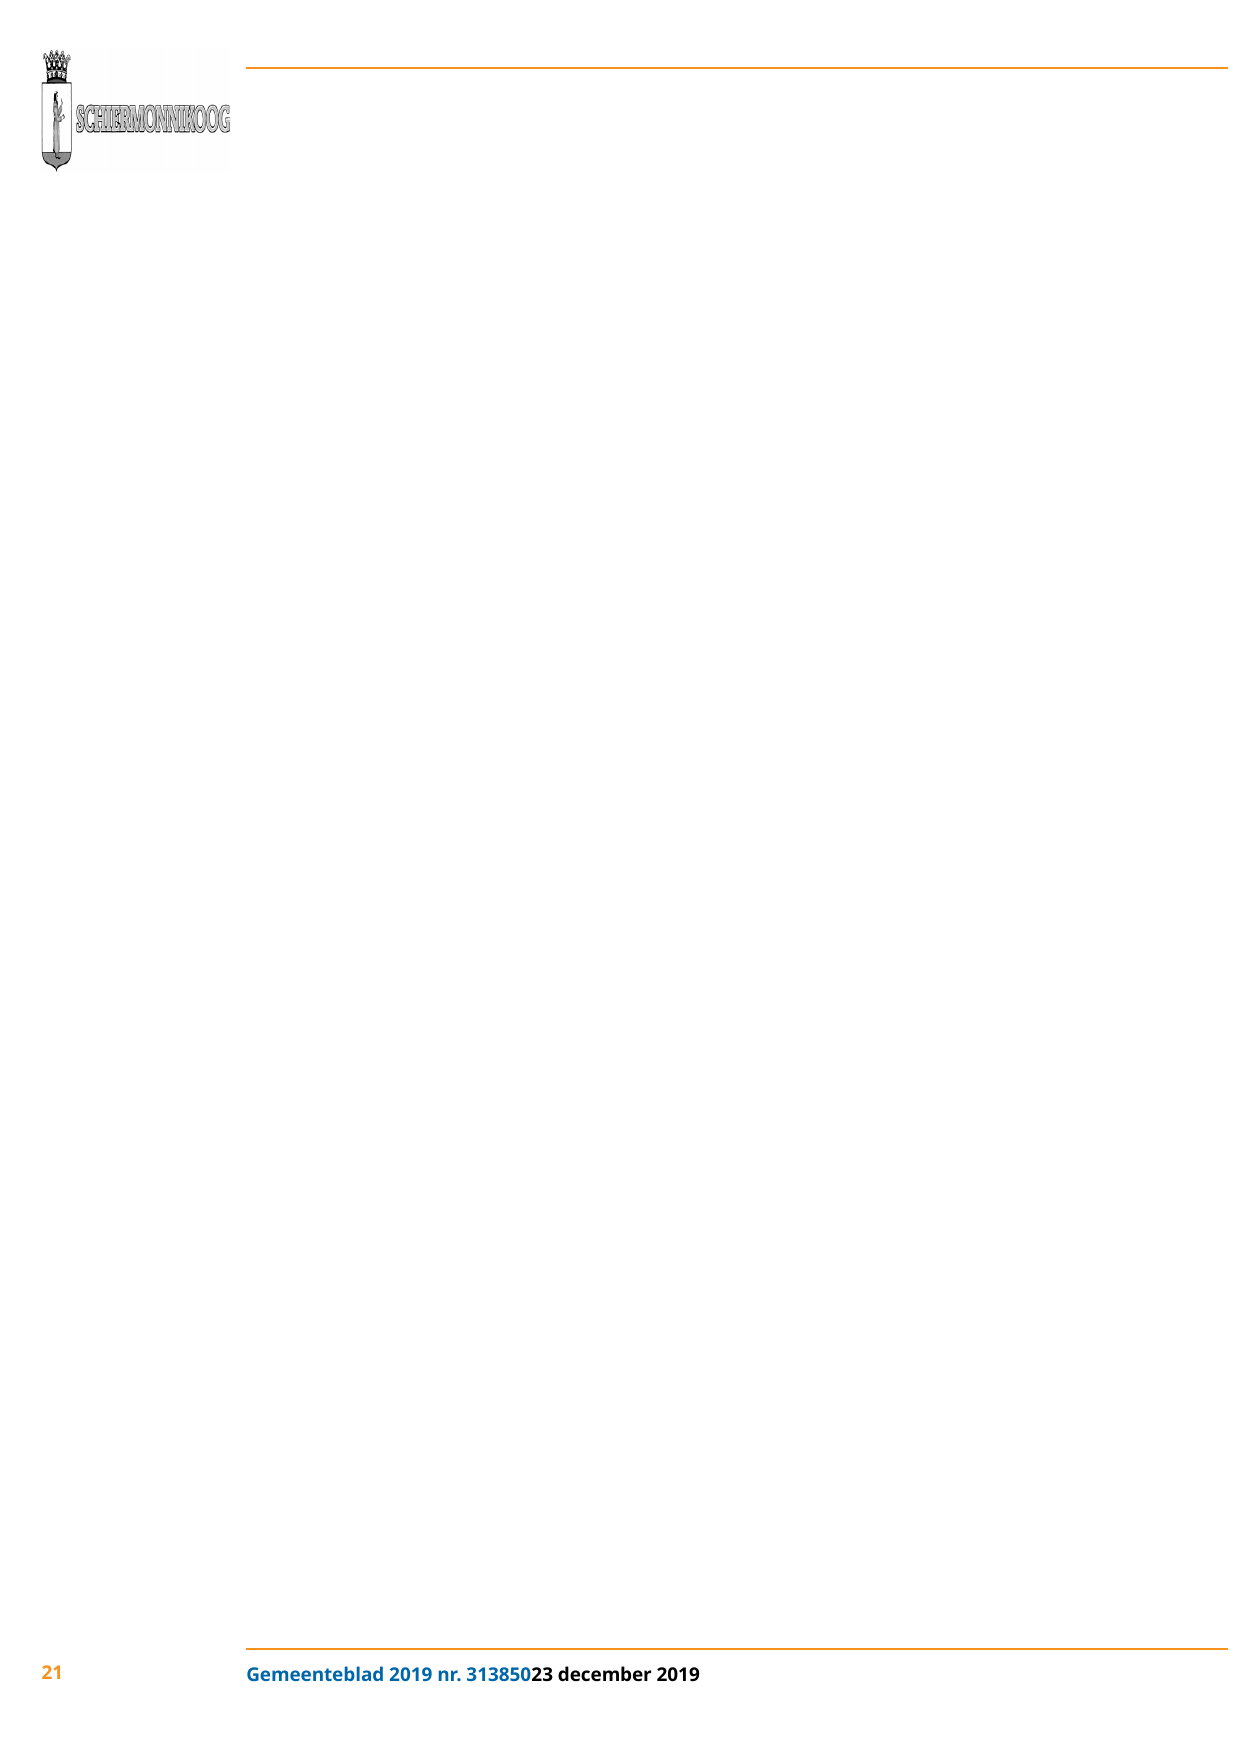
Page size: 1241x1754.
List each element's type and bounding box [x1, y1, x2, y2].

picture [41, 47, 231, 172]
